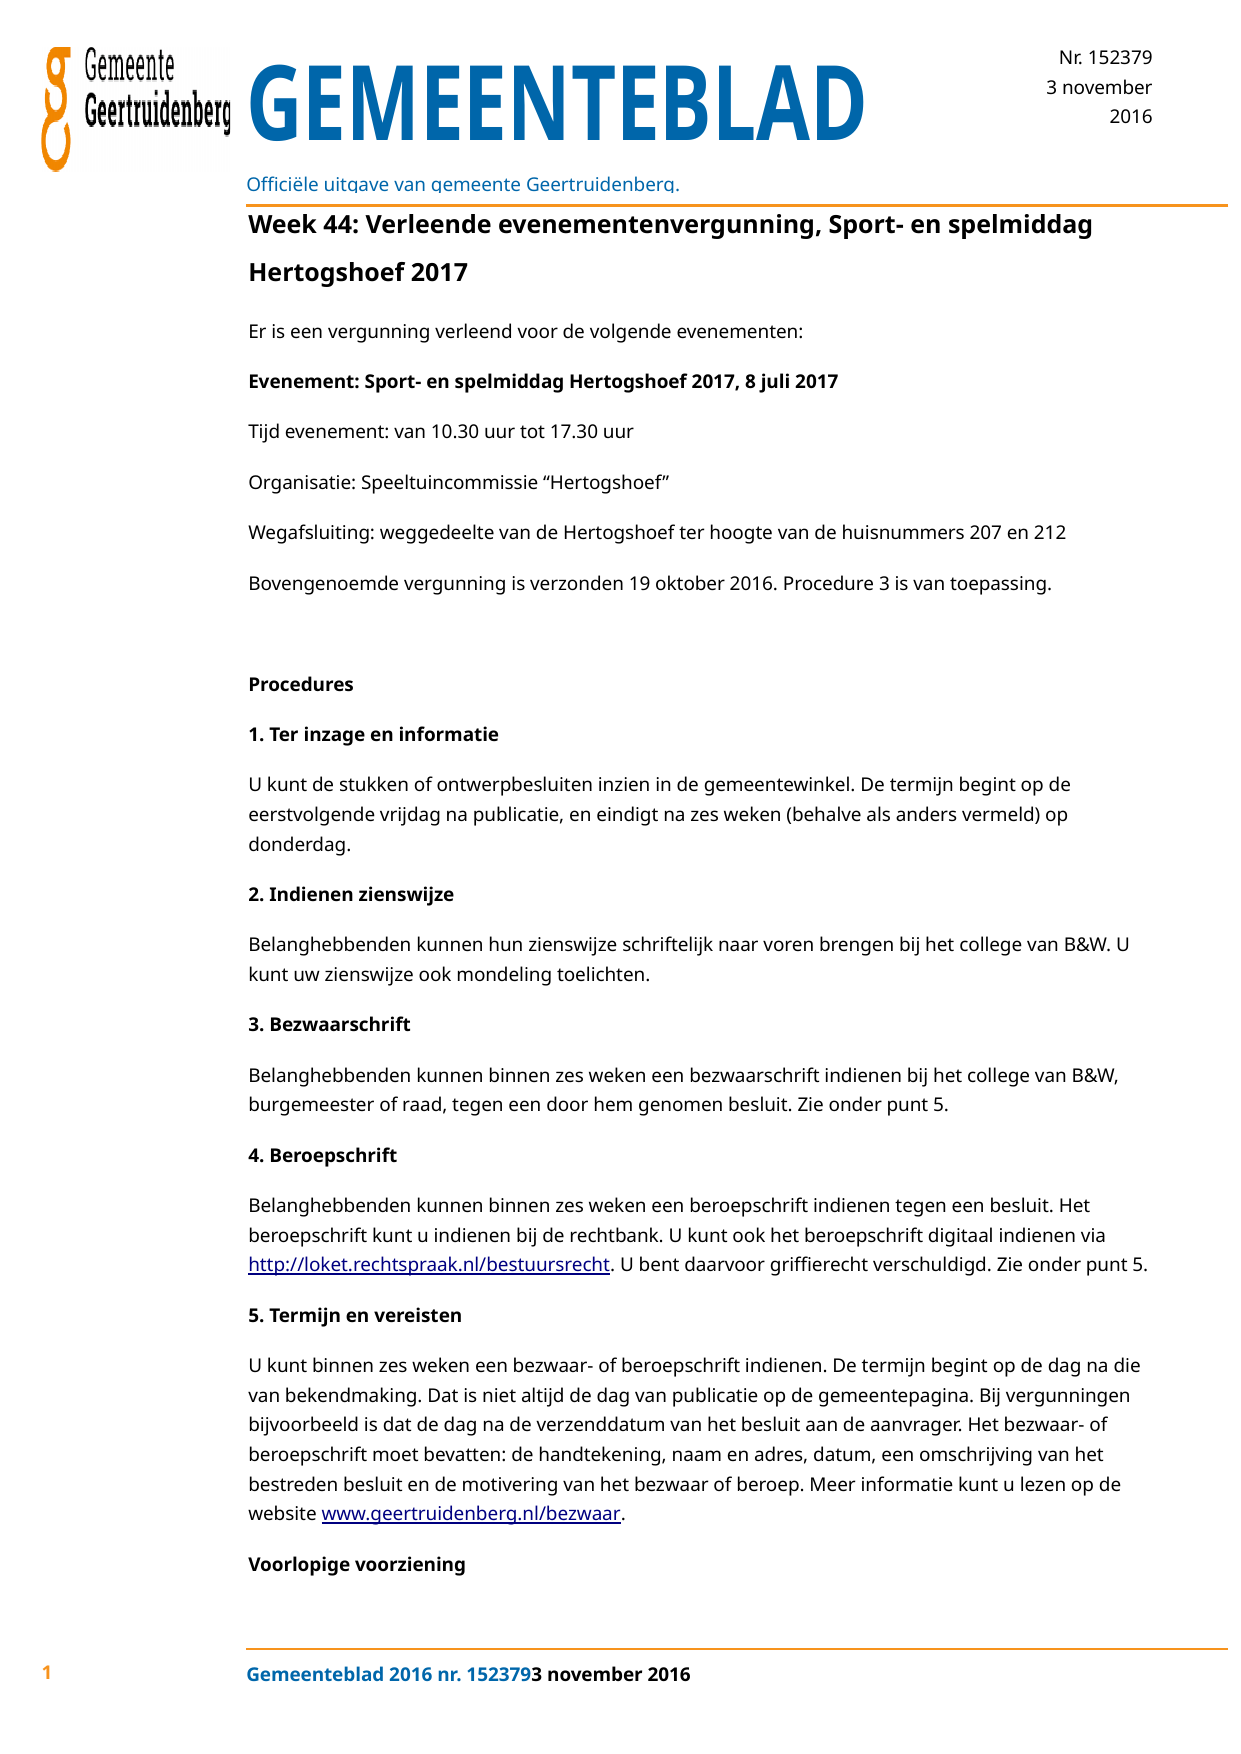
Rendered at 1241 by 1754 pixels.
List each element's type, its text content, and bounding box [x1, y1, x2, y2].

text Week 44: Verleende evenementenvergunning, Sport- en spelmiddag Hertogshoef 2017 [248, 207, 1152, 288]
text 3. Bezwaarschrift [248, 1012, 1152, 1037]
text Er is een vergunning verleend voor de volgende evenementen: [248, 318, 1152, 344]
text 5. Termijn en vereisten [248, 1302, 1152, 1328]
text 2. Indienen zienswijze [248, 881, 1152, 907]
text Procedures [248, 671, 1152, 697]
text Bovengenoemde vergunning is verzonden 19 oktober 2016. Procedure 3 is van toepassing. [248, 570, 1152, 596]
text Belanghebbenden kunnen binnen zes weken een beroepschrift indienen tegen een besluit. Het beroepschrift kunt u indienen bij de rechtbank. U kunt ook het beroepschrift digitaal indienen via http://loket.rechtspraak.nl/bestuursrecht. U bent daarvoor griffierecht verschuldigd. Zie onder punt 5. [248, 1192, 1152, 1277]
text Belanghebbenden kunnen hun zienswijze schriftelijk naar voren brengen bij het college van B&W. U kunt uw zienswijze ook mondeling toelichten. [248, 932, 1152, 987]
text Voorlopige voorziening [248, 1551, 1152, 1577]
text 4. Beroepschrift [248, 1142, 1152, 1168]
text 1. Ter inzage en informatie [248, 721, 1152, 747]
text Organisatie: Speeltuincommissie “Hertogshoef” [248, 469, 1152, 495]
text U kunt de stukken of ontwerpbesluiten inzien in de gemeentewinkel. De termijn begint op de eerstvolgende vrijdag na publicatie, en eindigt na zes weken (behalve als anders vermeld) op donderdag. [248, 772, 1152, 857]
text Evenement: Sport- en spelmiddag Hertogshoef 2017, 8 juli 2017 [248, 368, 1152, 394]
text U kunt binnen zes weken een bezwaar- of beroepschrift indienen. De termijn begint op de dag na die van bekendmaking. Dat is niet altijd de dag van publicatie op de gemeentepagina. Bij vergunningen bijvoorbeeld is dat de dag na de verzenddatum van het besluit aan de aanvrager. Het bezwaar- of beroepschrift moet bevatten: de handtekening, naam en adres, datum, een omschrijving van het bestreden besluit en de motivering van het bezwaar of beroep. Meer informatie kunt u lezen op de website www.geertruidenberg.nl/bezwaar. [248, 1352, 1152, 1526]
text Belanghebbenden kunnen binnen zes weken een bezwaarschrift indienen bij het college van B&W, burgemeester of raad, tegen een door hem genomen besluit. Zie onder punt 5. [248, 1062, 1152, 1117]
text Wegafsluiting: weggedeelte van de Hertogshoef ter hoogte van de huisnummers 207 en 212 [248, 519, 1152, 545]
picture [41, 47, 231, 172]
text Tijd evenement: van 10.30 uur tot 17.30 uur [248, 419, 1152, 444]
